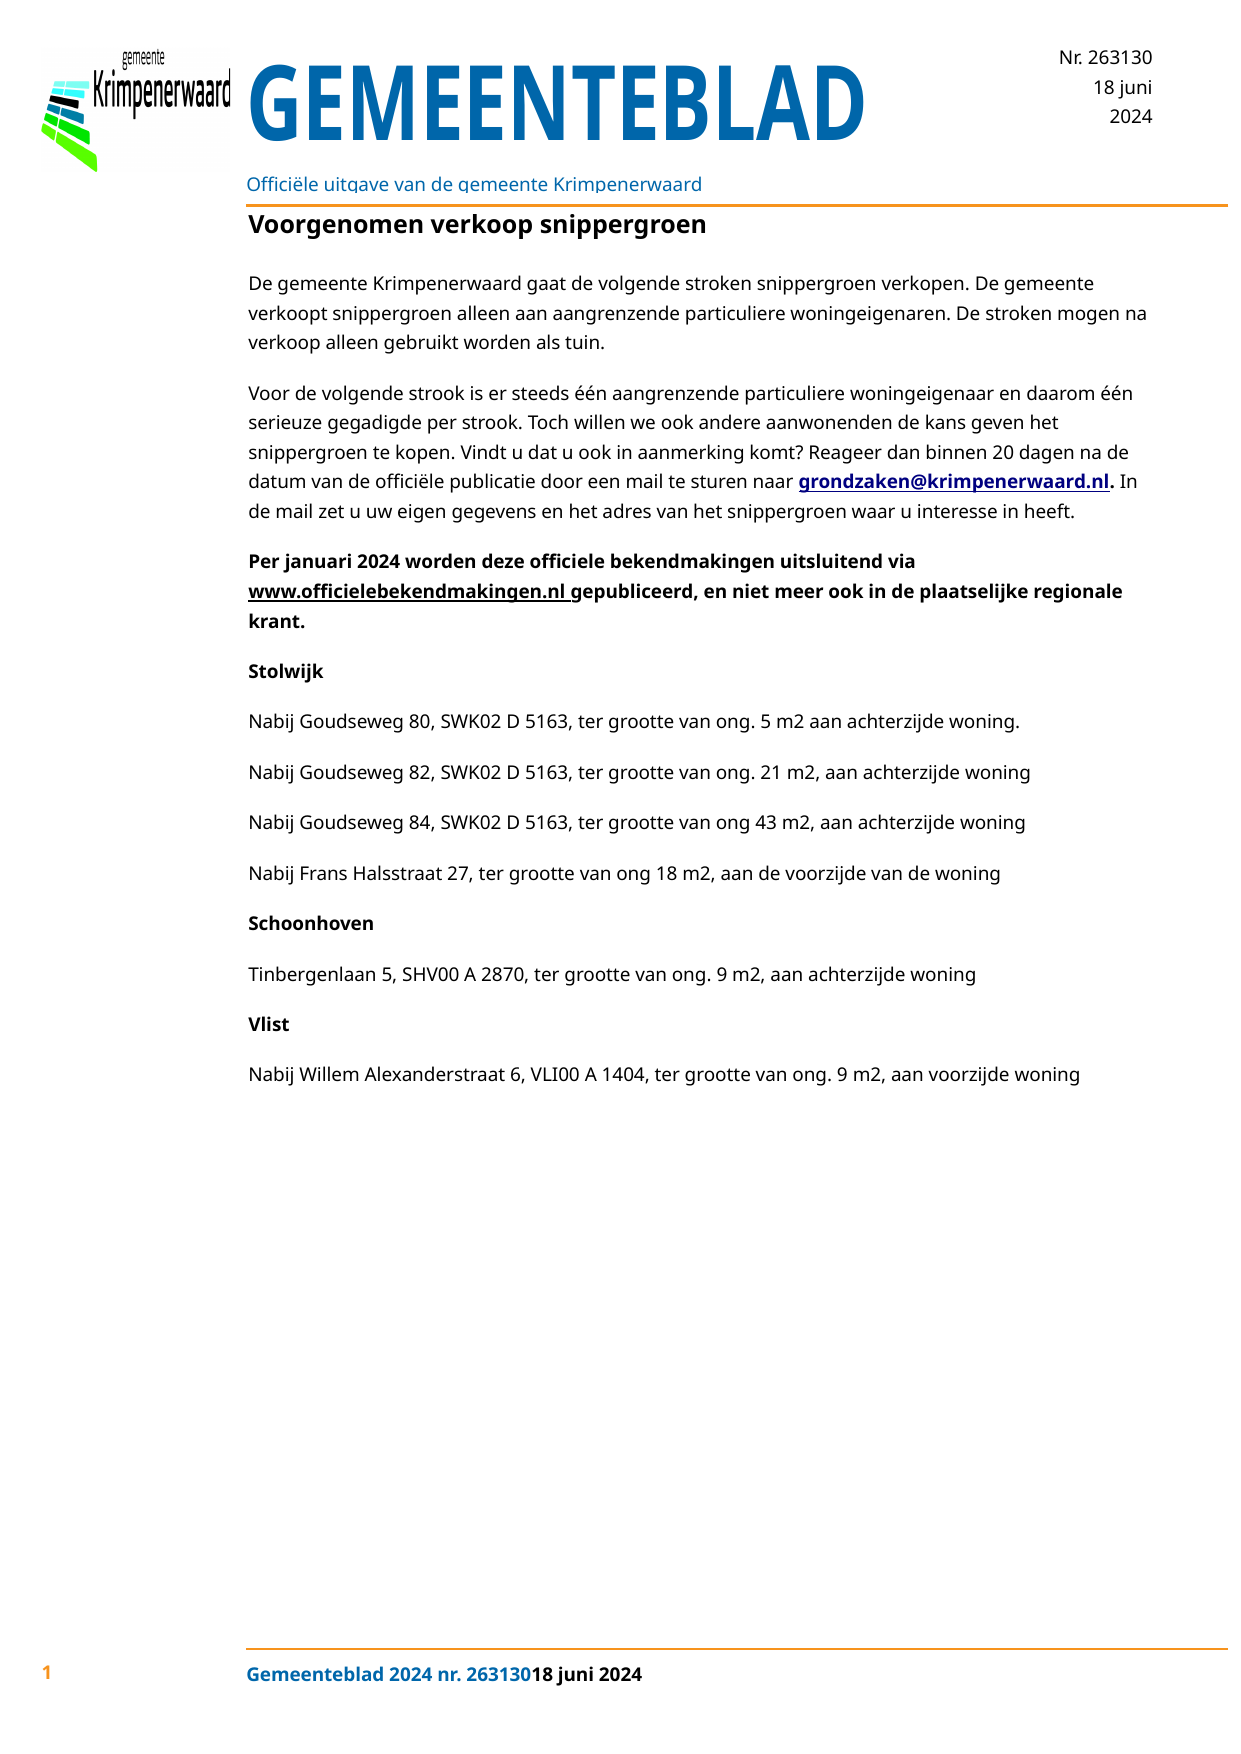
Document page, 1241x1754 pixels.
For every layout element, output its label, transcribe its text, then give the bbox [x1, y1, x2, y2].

text Nabij Willem Alexanderstraat 6, VLI00 A 1404, ter grootte van ong. 9 m2, aan voorzijde woning [248, 1062, 1152, 1087]
text Stolwijk [248, 658, 1152, 684]
text Schoonhoven [248, 910, 1152, 936]
text Nabij Goudseweg 82, SWK02 D 5163, ter grootte van ong. 21 m2, aan achterzijde woning [248, 759, 1152, 785]
picture [41, 47, 231, 172]
text Nabij Goudseweg 84, SWK02 D 5163, ter grootte van ong 43 m2, aan achterzijde woning [248, 809, 1152, 835]
text Vlist [248, 1011, 1152, 1037]
text Voor de volgende strook is er steeds één aangrenzende particuliere woningeigenaar en daarom één serieuze gegadigde per strook. Toch willen we ook andere aanwonenden de kans geven het snippergroen te kopen. Vindt u dat u ook in aanmerking komt? Reageer dan binnen 20 dagen na de datum van de officiële publicatie door een mail te sturen naar grondzaken@krimpenerwaard.nl. In de mail zet u uw eigen gegevens en het adres van het snippergroen waar u interesse in heeft. [248, 380, 1152, 524]
text Nabij Goudseweg 80, SWK02 D 5163, ter grootte van ong. 5 m2 aan achterzijde woning. [248, 709, 1152, 734]
text Tinbergenlaan 5, SHV00 A 2870, ter grootte van ong. 9 m2, aan achterzijde woning [248, 961, 1152, 986]
text Per januari 2024 worden deze officiele bekendmakingen uitsluitend via www.officielebekendmakingen.nl gepubliceerd, en niet meer ook in de plaatselijke regionale krant. [248, 549, 1152, 633]
text Voorgenomen verkoop snippergroen [248, 207, 1152, 241]
text De gemeente Krimpenerwaard gaat de volgende stroken snippergroen verkopen. De gemeente verkoopt snippergroen alleen aan aangrenzende particuliere woningeigenaren. De stroken mogen na verkoop alleen gebruikt worden als tuin. [248, 270, 1152, 355]
text Nabij Frans Halsstraat 27, ter grootte van ong 18 m2, aan de voorzijde van de woning [248, 860, 1152, 886]
